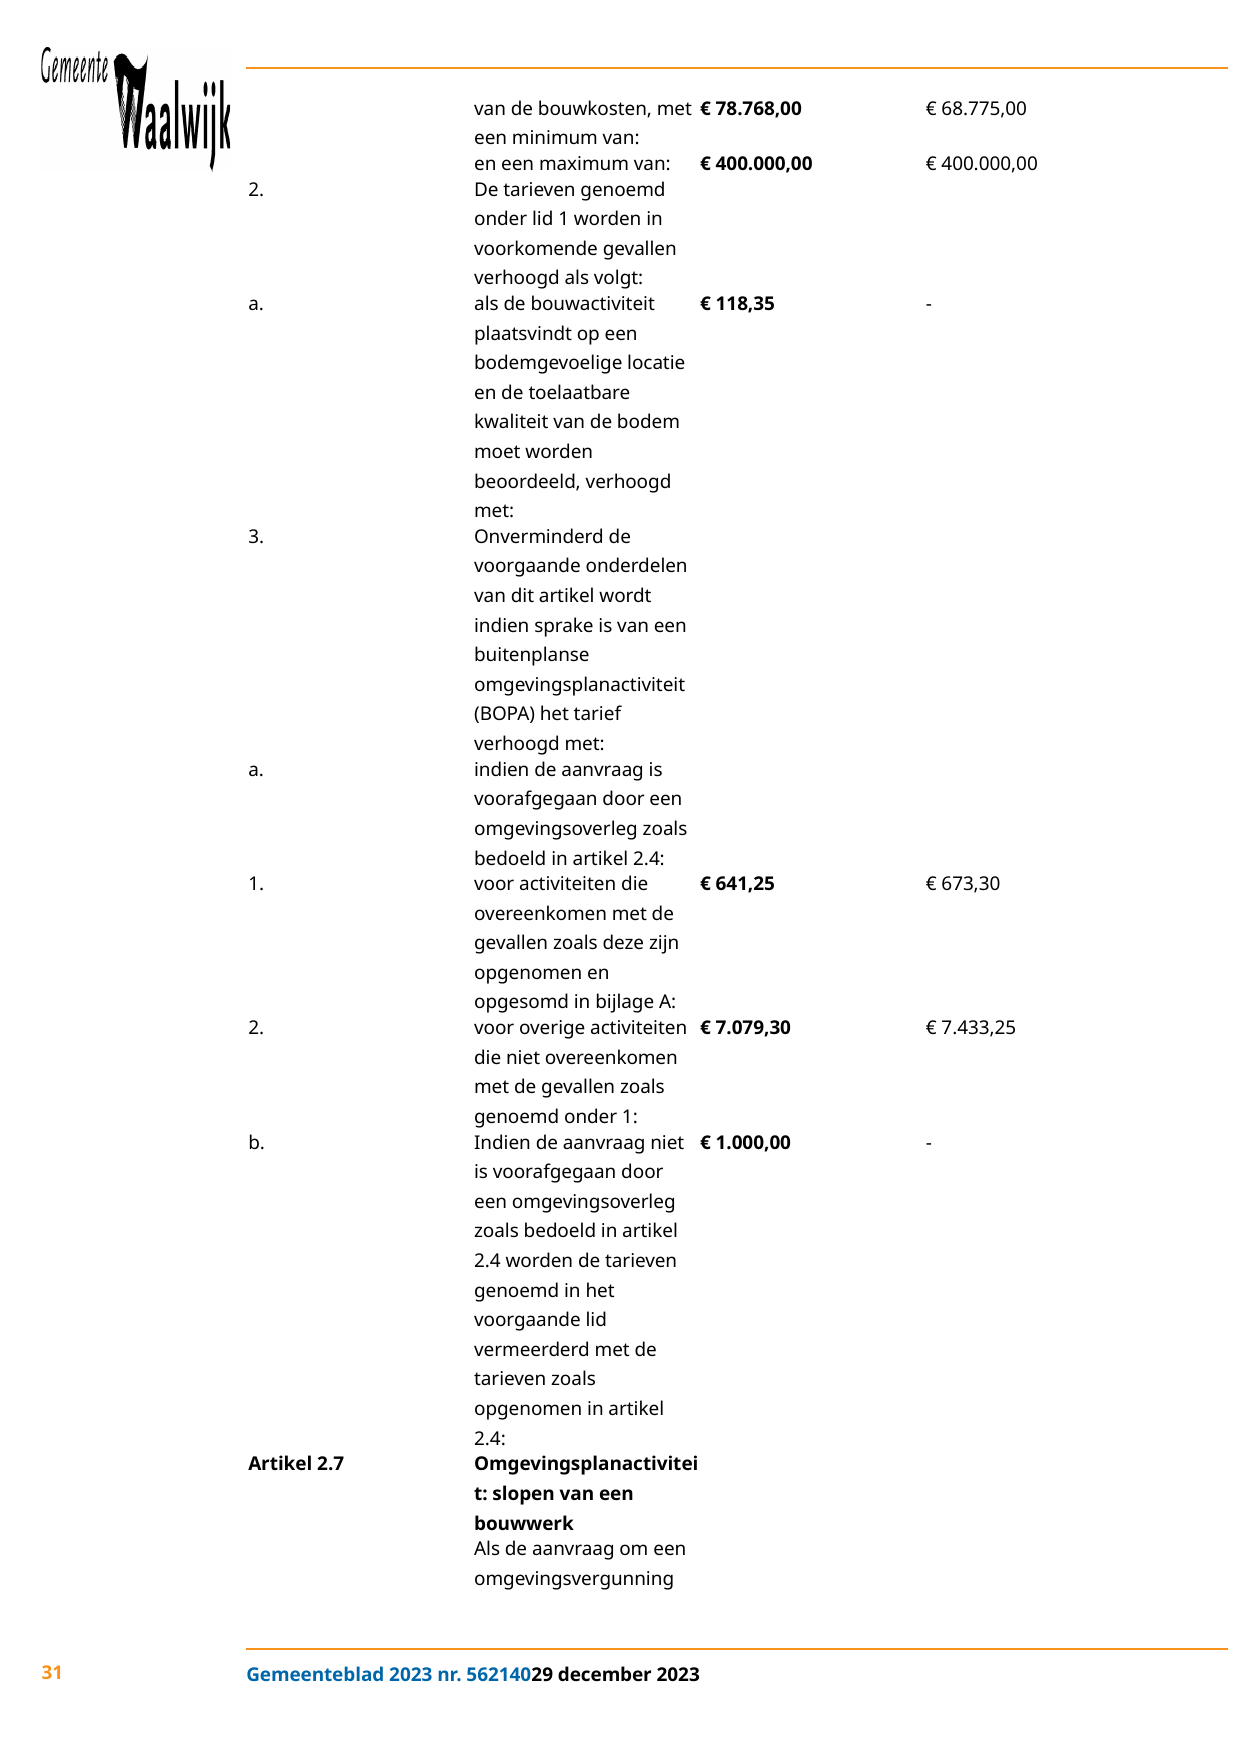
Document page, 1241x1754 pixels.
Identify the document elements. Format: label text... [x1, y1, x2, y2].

table_cell 2. [248, 176, 474, 290]
table_cell [926, 756, 1152, 870]
table_cell - [926, 1129, 1152, 1451]
table_cell € 68.775,00 [926, 95, 1152, 150]
table_cell en een maximum van: [474, 150, 700, 176]
table_cell [700, 523, 926, 756]
table_cell [926, 1535, 1152, 1591]
table_cell b. [248, 1129, 474, 1451]
table_cell 2. [248, 1015, 474, 1129]
table_cell indien de aanvraag is voorafgegaan door een omgevingsoverleg zoals bedoeld in artikel 2.4: [474, 756, 700, 870]
table_cell [700, 176, 926, 290]
table_cell Omgevingsplanactiviteit: slopen van een bouwwerk [474, 1451, 700, 1535]
table_cell 1. [248, 870, 474, 1014]
table_cell € 641,25 [700, 870, 926, 1014]
table_cell € 673,30 [926, 870, 1152, 1014]
table_cell voor overige activiteiten die niet overeenkomen met de gevallen zoals genoemd onder 1: [474, 1015, 700, 1129]
table_cell Artikel 2.7 [248, 1451, 474, 1535]
table_cell [700, 1535, 926, 1591]
table_cell [926, 176, 1152, 290]
table_cell € 1.000,00 [700, 1129, 926, 1451]
table_cell Als de aanvraag om een omgevingsvergunning [474, 1535, 700, 1591]
table_cell van de bouwkosten, met een minimum van: [474, 95, 700, 150]
table_cell De tarieven genoemd onder lid 1 worden in voorkomende gevallen verhoogd als volgt: [474, 176, 700, 290]
table_cell [248, 95, 474, 150]
table_cell € 400.000,00 [700, 150, 926, 176]
table_cell [700, 1451, 926, 1535]
picture [41, 47, 231, 172]
table_cell € 118,35 [700, 290, 926, 523]
table_cell als de bouwactiviteit plaatsvindt op een bodemgevoelige locatie en de toelaatbare kwaliteit van de bodem moet worden beoordeeld, verhoogd met: [474, 290, 700, 523]
table_cell € 7.079,30 [700, 1015, 926, 1129]
table_cell € 7.433,25 [926, 1015, 1152, 1129]
table_cell [926, 1451, 1152, 1535]
table_cell [926, 523, 1152, 756]
table_cell a. [248, 290, 474, 523]
table_cell [248, 150, 474, 176]
table_cell Onverminderd de voorgaande onderdelen van dit artikel wordt indien sprake is van een buitenplanse omgevingsplanactiviteit (BOPA) het tarief verhoogd met: [474, 523, 700, 756]
table_cell [700, 756, 926, 870]
table_cell € 400.000,00 [926, 150, 1152, 176]
table_cell € 78.768,00 [700, 95, 926, 150]
table_cell Indien de aanvraag niet is voorafgegaan door een omgevingsoverleg zoals bedoeld in artikel 2.4 worden de tarieven genoemd in het voorgaande lid vermeerderd met de tarieven zoals opgenomen in artikel 2.4: [474, 1129, 700, 1451]
table_cell - [926, 290, 1152, 523]
table_cell 3. [248, 523, 474, 756]
table_cell a. [248, 756, 474, 870]
table_cell [248, 1535, 474, 1591]
table_cell voor activiteiten die overeenkomen met de gevallen zoals deze zijn opgenomen en opgesomd in bijlage A: [474, 870, 700, 1014]
